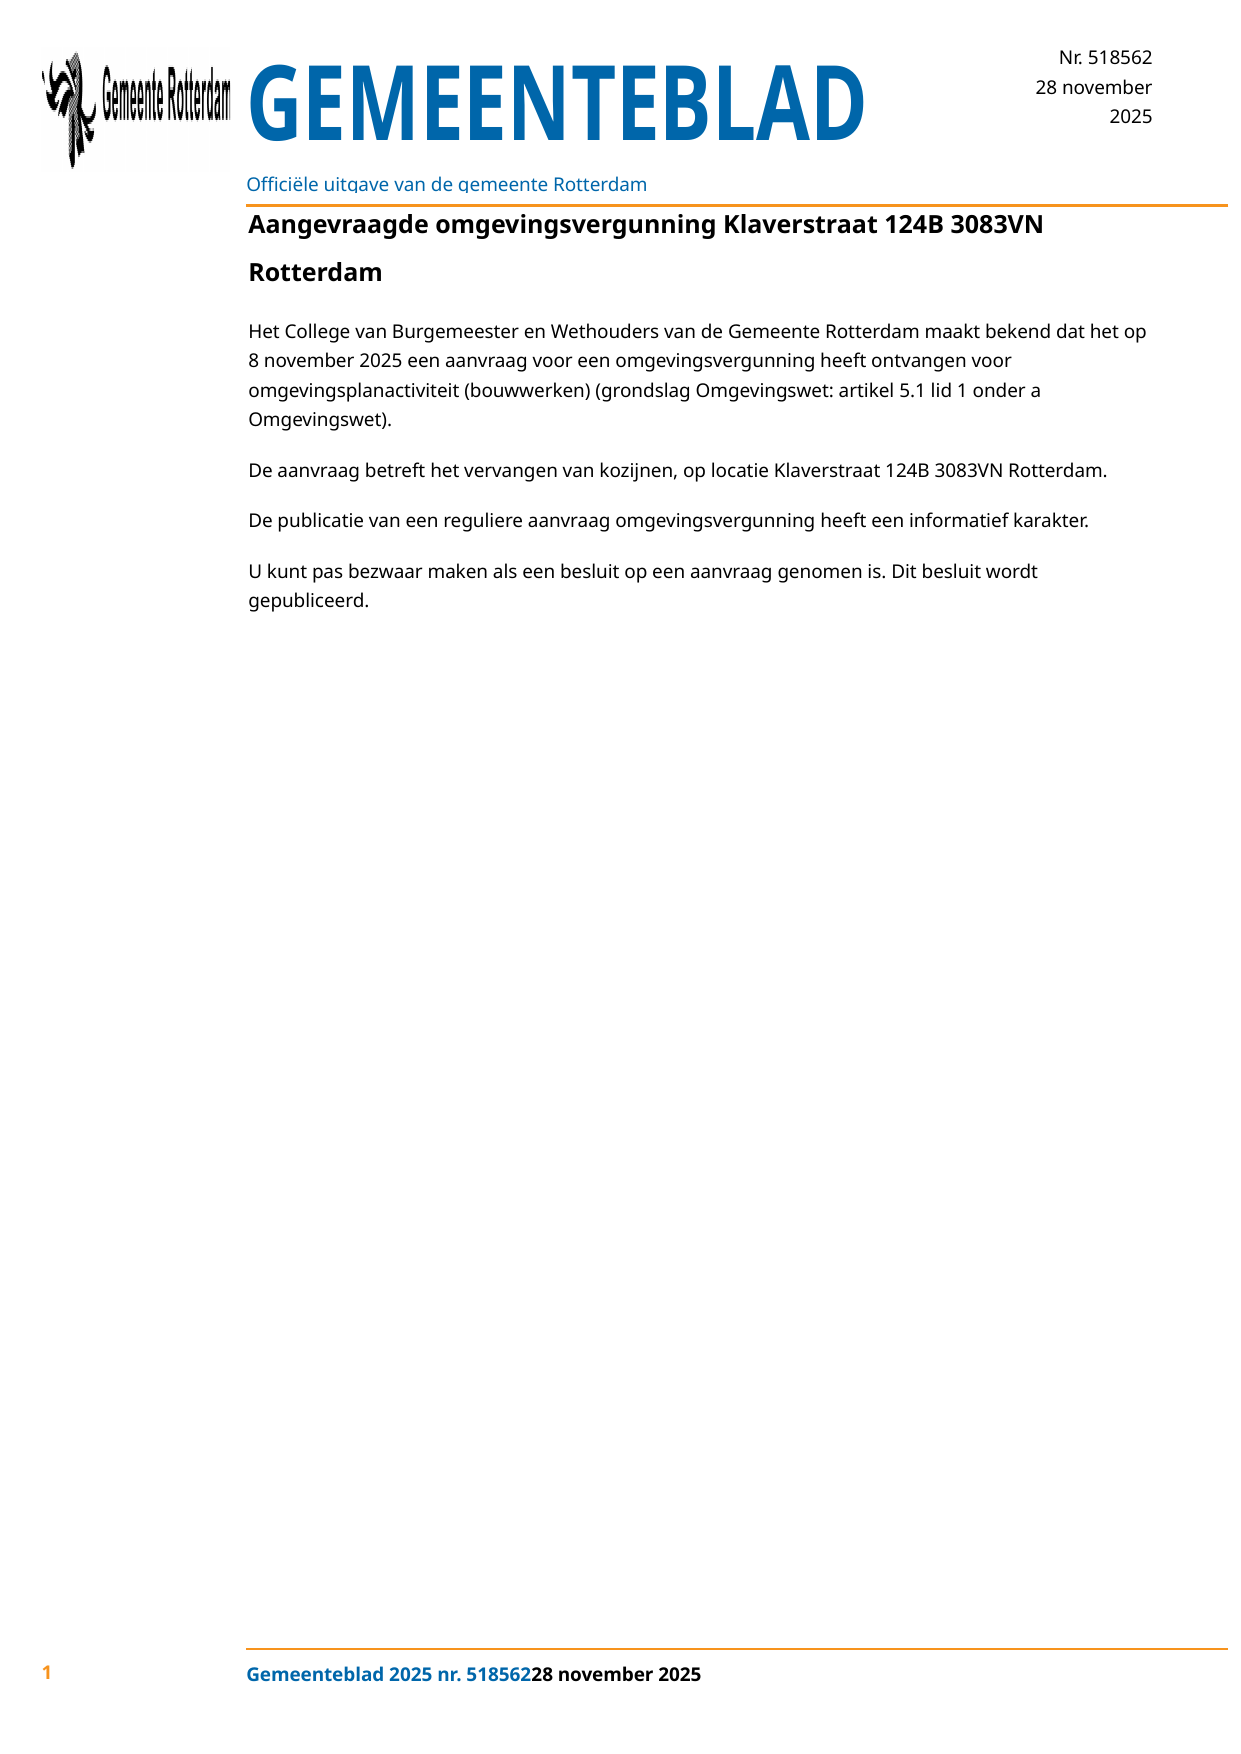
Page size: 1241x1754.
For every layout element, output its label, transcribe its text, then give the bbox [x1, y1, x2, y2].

text De publicatie van een reguliere aanvraag omgevingsvergunning heeft een informatief karakter. [248, 507, 1152, 533]
text De aanvraag betreft het vervangen van kozijnen, op locatie Klaverstraat 124B 3083VN Rotterdam. [248, 457, 1152, 483]
text U kunt pas bezwaar maken als een besluit op een aanvraag genomen is. Dit besluit wordt gepubliceerd. [248, 558, 1152, 613]
picture [41, 47, 231, 172]
text Het College van Burgemeester en Wethouders van de Gemeente Rotterdam maakt bekend dat het op 8 november 2025 een aanvraag voor een omgevingsvergunning heeft ontvangen voor omgevingsplanactiviteit (bouwwerken) (grondslag Omgevingswet: artikel 5.1 lid 1 onder a Omgevingswet). [248, 318, 1152, 432]
text Aangevraagde omgevingsvergunning Klaverstraat 124B 3083VN Rotterdam [248, 207, 1152, 288]
